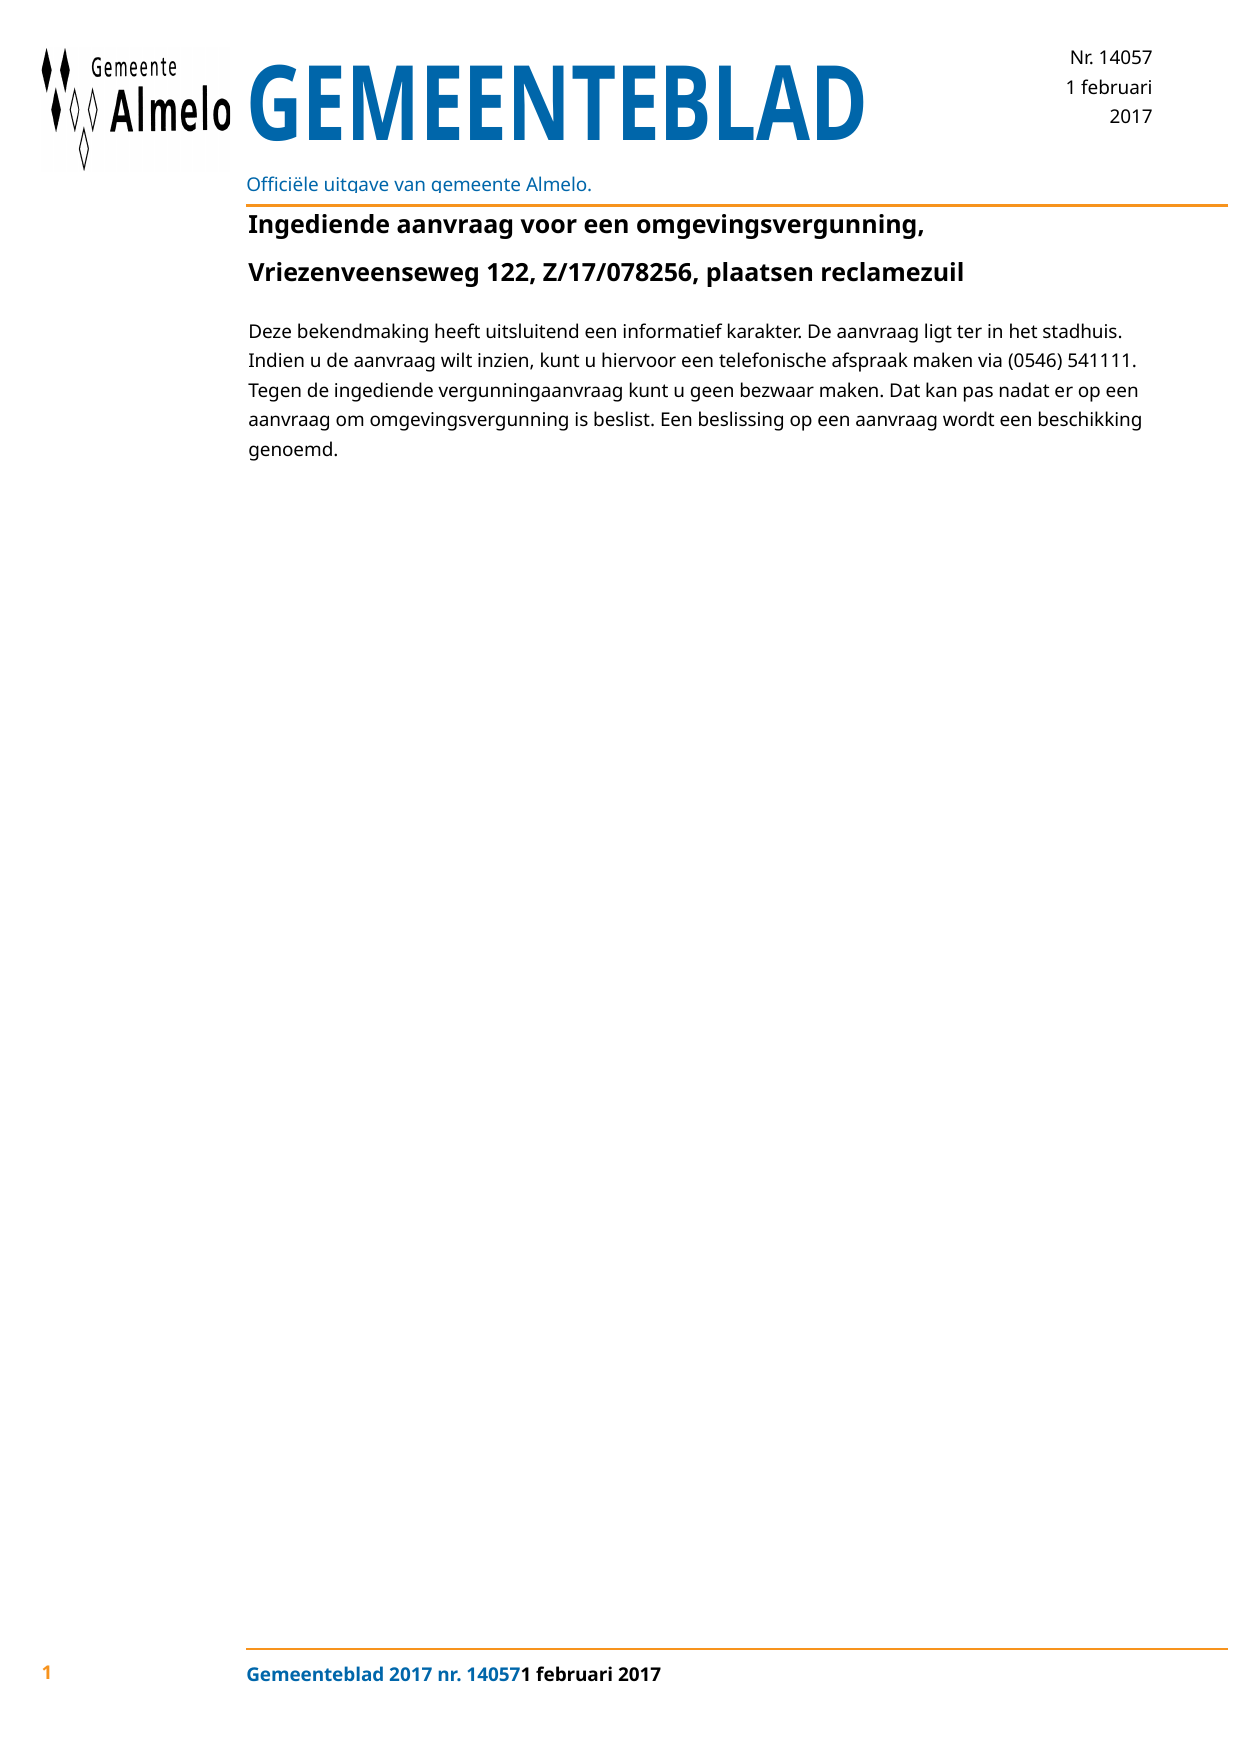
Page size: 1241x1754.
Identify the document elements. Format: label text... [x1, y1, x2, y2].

text Ingediende aanvraag voor een omgevingsvergunning, Vriezenveenseweg 122, Z/17/078256, plaatsen reclamezuil [248, 207, 1152, 288]
picture [41, 47, 231, 172]
text Deze bekendmaking heeft uitsluitend een informatief karakter. De aanvraag ligt ter in het stadhuis. Indien u de aanvraag wilt inzien, kunt u hiervoor een telefonische afspraak maken via (0546) 541111. Tegen de ingediende vergunningaanvraag kunt u geen bezwaar maken. Dat kan pas nadat er op een aanvraag om omgevingsvergunning is beslist. Een beslissing op een aanvraag wordt een beschikking genoemd. [248, 318, 1152, 462]
